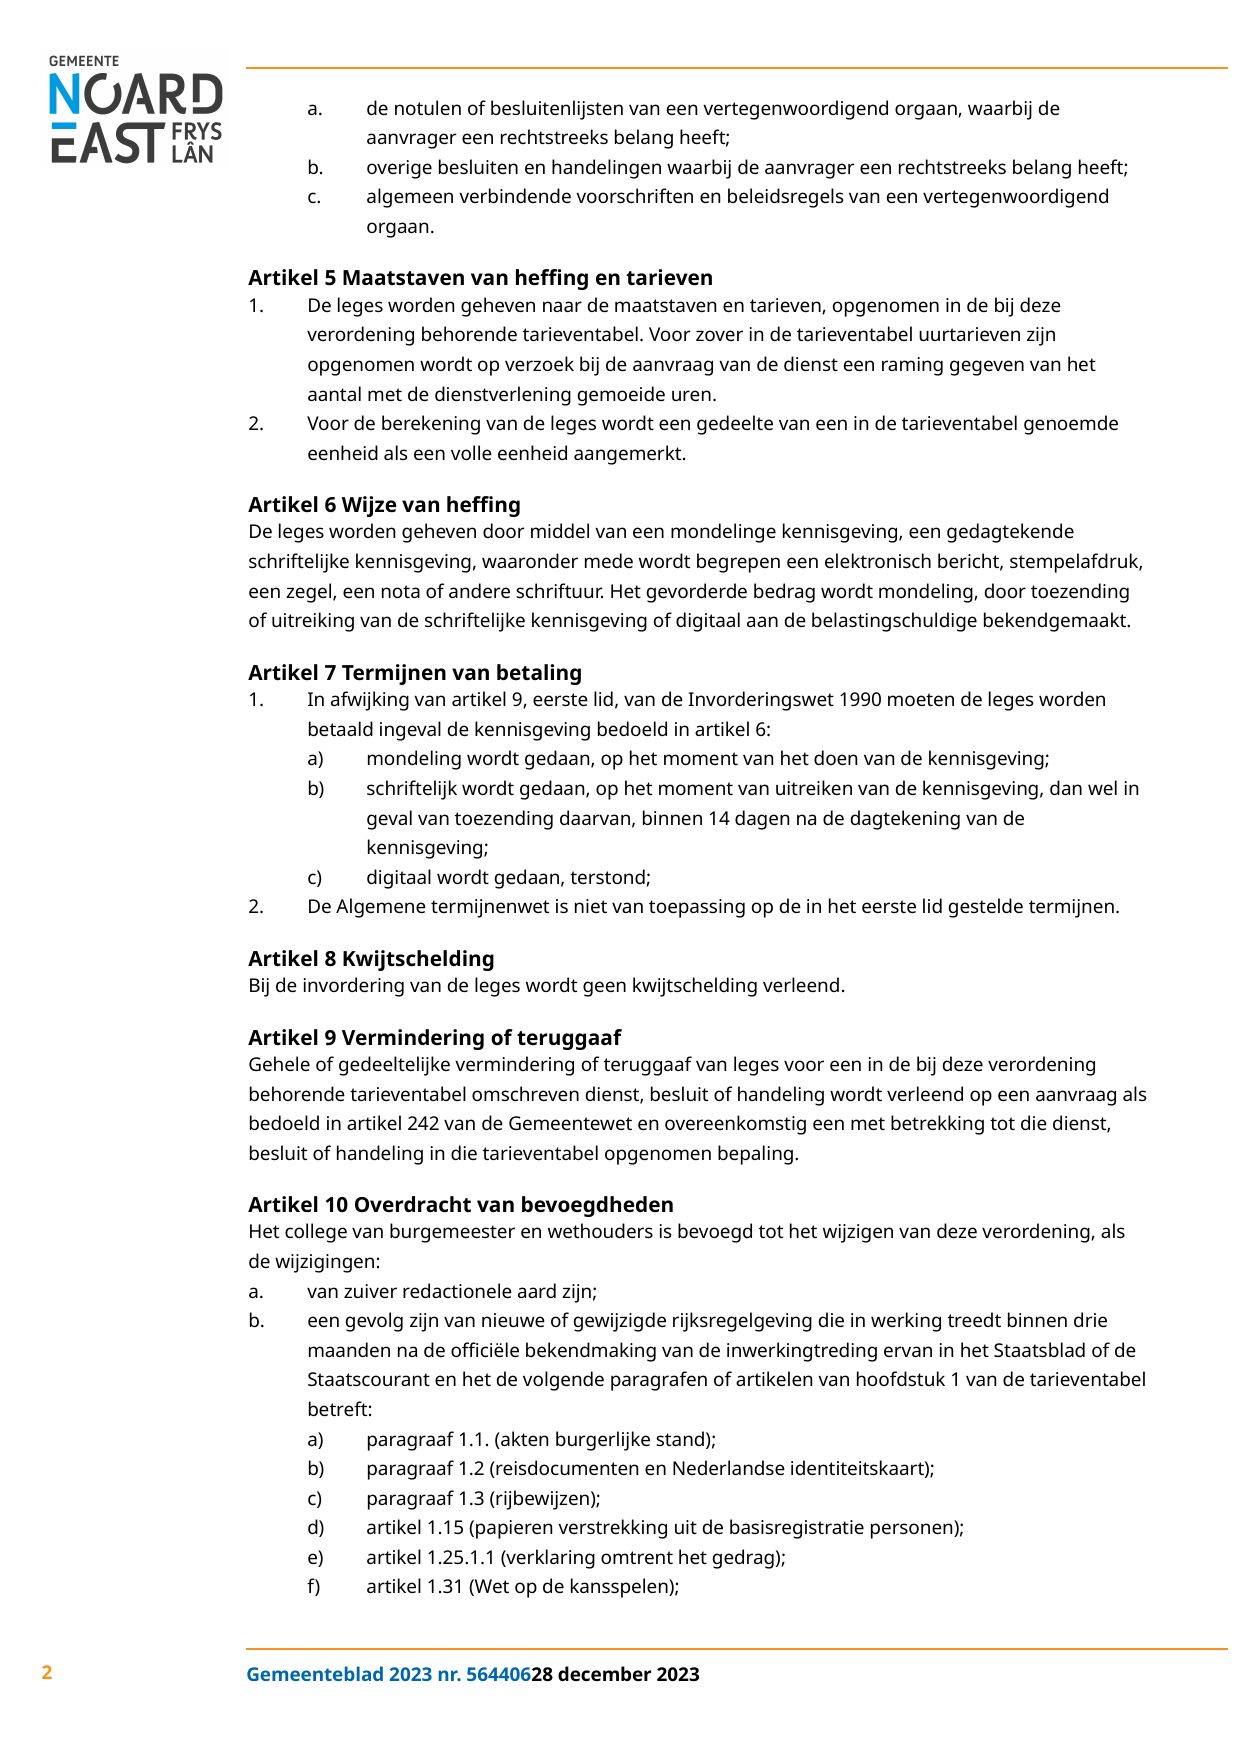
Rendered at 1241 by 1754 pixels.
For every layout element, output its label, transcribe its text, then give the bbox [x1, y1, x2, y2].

list artikel 1.31 (Wet op de kansspelen); [307, 1574, 1152, 1599]
text Artikel 9 Vermindering of teruggaaf [248, 1023, 1152, 1051]
text Artikel 8 Kwijtschelding [248, 944, 1152, 972]
list mondeling wordt gedaan, op het moment van het doen van de kennisgeving; [307, 746, 1152, 771]
list Voor de berekening van de leges wordt een gedeelte van een in de tarieventabel genoemde eenheid als een volle eenheid aangemerkt. [248, 410, 1152, 466]
list artikel 1.25.1.1 (verklaring omtrent het gedrag); [307, 1544, 1152, 1570]
list van zuiver redactionele aard zijn; [248, 1278, 1152, 1304]
list In afwijking van artikel 9, eerste lid, van de Invorderingswet 1990 moeten de leges worden betaald ingeval de kennisgeving bedoeld in artikel 6: [248, 686, 1152, 742]
text Artikel 7 Termijnen van betaling [248, 658, 1152, 686]
text Gehele of gedeeltelijke vermindering of teruggaaf van leges voor een in de bij deze verordening behorende tarieventabel omschreven dienst, besluit of handeling wordt verleend op een aanvraag als bedoeld in artikel 242 van de Gemeentewet en overeenkomstig een met betrekking tot die dienst, besluit of handeling in die tarieventabel opgenomen bepaling. [248, 1051, 1152, 1166]
list paragraaf 1.2 (reisdocumenten en Nederlandse identiteitskaart); [307, 1455, 1152, 1481]
text Artikel 5 Maatstaven van heffing en tarieven [248, 263, 1152, 292]
text Bij de invordering van de leges wordt geen kwijtschelding verleend. [248, 972, 1152, 998]
list schriftelijk wordt gedaan, op het moment van uitreiken van de kennisgeving, dan wel in geval van toezending daarvan, binnen 14 dagen na de dagtekening van de kennisgeving; [307, 775, 1152, 860]
list De leges worden geheven naar de maatstaven en tarieven, opgenomen in de bij deze verordening behorende tarieventabel. Voor zover in de tarieventabel uurtarieven zijn opgenomen wordt op verzoek bij de aanvraag van de dienst een raming gegeven van het aantal met de dienstverlening gemoeide uren. [248, 292, 1152, 406]
list artikel 1.15 (papieren verstrekking uit de basisregistratie personen); [307, 1514, 1152, 1540]
list overige besluiten en handelingen waarbij de aanvrager een rechtstreeks belang heeft; [307, 154, 1152, 180]
text Het college van burgemeester en wethouders is bevoegd tot het wijzigen van deze verordening, als de wijzigingen: [248, 1219, 1152, 1274]
list een gevolg zijn van nieuwe of gewijzigde rijksregelgeving die in werking treedt binnen drie maanden na de officiële bekendmaking van de inwerkingtreding ervan in het Staatsblad of de Staatscourant en het de volgende paragrafen of artikelen van hoofdstuk 1 van de tarieventabel betreft: [248, 1307, 1152, 1422]
list algemeen verbindende voorschriften en beleidsregels van een vertegenwoordigend orgaan. [307, 183, 1152, 239]
list paragraaf 1.1. (akten burgerlijke stand); [307, 1426, 1152, 1452]
picture [41, 47, 231, 172]
list de notulen of besluitenlijsten van een vertegenwoordigend orgaan, waarbij de aanvrager een rechtstreeks belang heeft; [307, 95, 1152, 150]
list paragraaf 1.3 (rijbewijzen); [307, 1485, 1152, 1511]
list De Algemene termijnenwet is niet van toepassing op de in het eerste lid gestelde termijnen. [248, 893, 1152, 919]
list digitaal wordt gedaan, terstond; [307, 864, 1152, 889]
text De leges worden geheven door middel van een mondelinge kennisgeving, een gedagtekende schriftelijke kennisgeving, waaronder mede wordt begrepen een elektronisch bericht, stempelafdruk, een zegel, een nota of andere schriftuur. Het gevorderde bedrag wordt mondeling, door toezending of uitreiking van de schriftelijke kennisgeving of digitaal aan de belastingschuldige bekendgemaakt. [248, 519, 1152, 633]
text Artikel 10 Overdracht van bevoegdheden [248, 1190, 1152, 1219]
text Artikel 6 Wijze van heffing [248, 490, 1152, 519]
